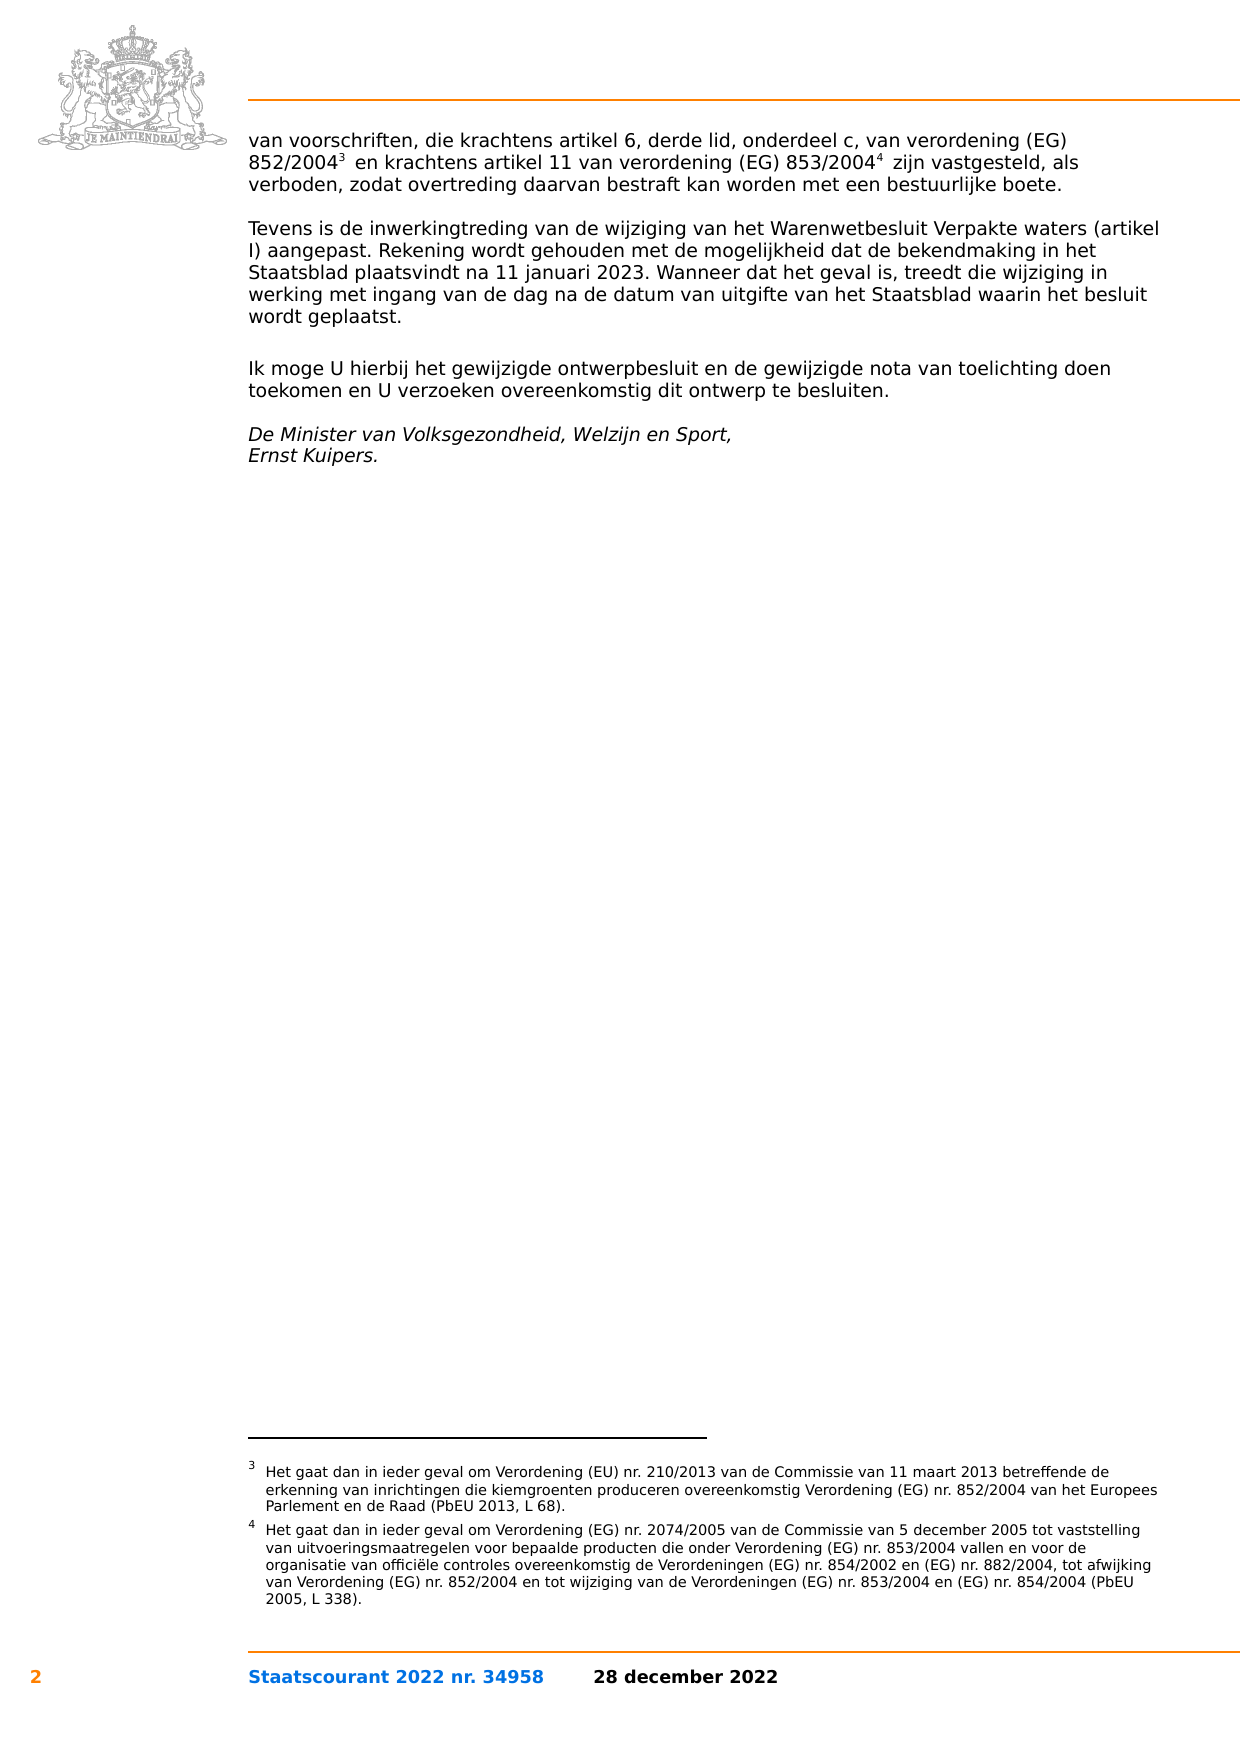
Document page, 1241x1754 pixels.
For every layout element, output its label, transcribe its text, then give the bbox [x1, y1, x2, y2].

text Het gaat dan in ieder geval om Verordening (EG) nr. 2074/2005 van de Commissie van 5 december 2005 tot vaststelling van uitvoeringsmaatregelen voor bepaalde producten die onder Verordening (EG) nr. 853/2004 vallen en voor de organisatie van officiële controles overeenkomstig de Verordeningen (EG) nr. 854/2002 en (EG) nr. 882/2004, tot afwijking van Verordening (EG) nr. 852/2004 en tot wijziging van de Verordeningen (EG) nr. 853/2004 en (EG) nr. 854/2004 (PbEU 2005, L 338). [248, 1518, 1163, 1608]
text Tevens is de inwerkingtreding van de wijziging van het Warenwetbesluit Verpakte waters (artikel I) aangepast. Rekening wordt gehouden met de mogelijkheid dat de bekendmaking in het Staatsblad plaatsvindt na 11 januari 2023. Wanneer dat het geval is, treedt die wijziging in werking met ingang van de dag na de datum van uitgifte van het Staatsblad waarin het besluit wordt geplaatst. [248, 218, 1163, 328]
text Het gaat dan in ieder geval om Verordening (EU) nr. 210/2013 van de Commissie van 11 maart 2013 betreffende de erkenning van inrichtingen die kiemgroenten produceren overeenkomstig Verordening (EG) nr. 852/2004 van het Europees Parlement en de Raad (PbEU 2013, L 68). [248, 1459, 1163, 1515]
picture [38, 25, 227, 150]
text Ik moge U hierbij het gewijzigde ontwerpbesluit en de gewijzigde nota van toelichting doen toekomen en U verzoeken overeenkomstig dit ontwerp te besluiten. [248, 358, 1163, 402]
text van voorschriften, die krachtens artikel 6, derde lid, onderdeel c, van verordening (EG) 852/2004 en krachtens artikel 11 van verordening (EG) 853/2004 zijn vastgesteld, als verboden, zodat overtreding daarvan bestraft kan worden met een bestuurlijke boete. [248, 130, 1163, 196]
text De Minister van Volksgezondheid, Welzijn en Sport, Ernst Kuipers. [248, 423, 1163, 467]
